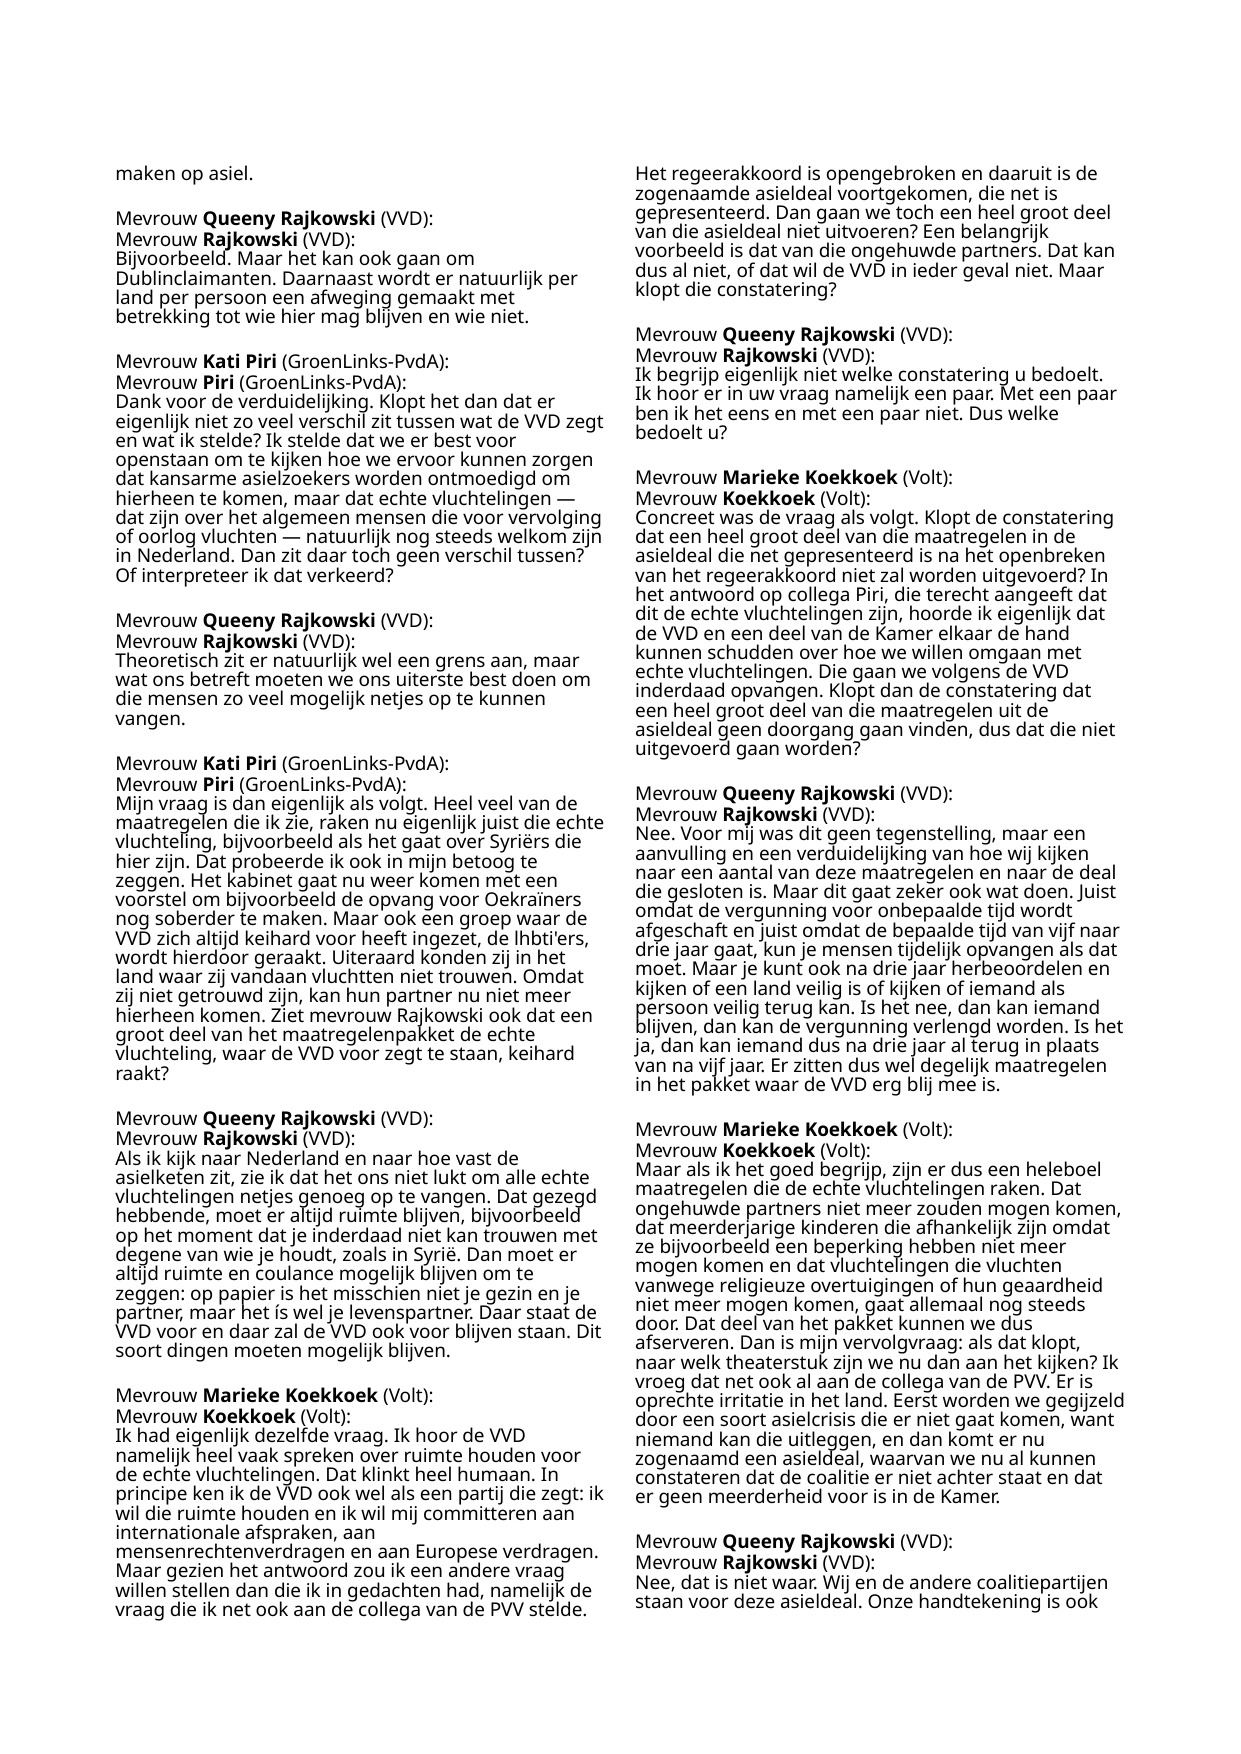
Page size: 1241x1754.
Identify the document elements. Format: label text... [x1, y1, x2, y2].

text Mevrouw Kati Piri (GroenLinks-PvdA): [115, 348, 605, 374]
text Mevrouw Rajkowski (VVD): [115, 231, 605, 250]
text Mevrouw Piri (GroenLinks-PvdA): [115, 374, 605, 393]
text Concreet was de vraag als volgt. Klopt de constatering dat een heel groot deel van die maatregelen in de asieldeal die net gepresenteerd is na het openbreken van het regeerakkoord niet zal worden uitgevoerd? In het antwoord op collega Piri, die terecht aangeeft dat dit de echte vluchtelingen zijn, hoorde ik eigenlijk dat de VVD en een deel van de Kamer elkaar de hand kunnen schudden over hoe we willen omgaan met echte vluchtelingen. Die gaan we volgens de VVD inderdaad opvangen. Klopt dan de constatering dat een heel groot deel van die maatregelen uit de asieldeal geen doorgang gaan vinden, dus dat die niet uitgevoerd gaan worden? [635, 509, 1125, 759]
text Mevrouw Piri (GroenLinks-PvdA): [115, 776, 605, 795]
text Mevrouw Queeny Rajkowski (VVD): [115, 205, 605, 231]
text Ik had eigenlijk dezelfde vraag. Ik hoor de VVD namelijk heel vaak spreken over ruimte houden voor de echte vluchtelingen. Dat klinkt heel humaan. In principe ken ik de VVD ook wel als een partij die zegt: ik wil die ruimte houden en ik wil mij committeren aan internationale afspraken, aan mensenrechtenverdragen en aan Europese verdragen. Maar gezien het antwoord zou ik een andere vraag willen stellen dan die ik in gedachten had, namelijk de vraag die ik net ook aan de collega van de PVV stelde. [115, 1427, 605, 1620]
text Nee. Voor mij was dit geen tegenstelling, maar een aanvulling en een verduidelijking van hoe wij kijken naar een aantal van deze maatregelen en naar de deal die gesloten is. Maar dit gaat zeker ook wat doen. Juist omdat de vergunning voor onbepaalde tijd wordt afgeschaft en juist omdat de bepaalde tijd van vijf naar drie jaar gaat, kun je mensen tijdelijk opvangen als dat moet. Maar je kunt ook na drie jaar herbeoordelen en kijken of een land veilig is of kijken of iemand als persoon veilig terug kan. Is het nee, dan kan iemand blijven, dan kan de vergunning verlengd worden. Is het ja, dan kan iemand dus na drie jaar al terug in plaats van na vijf jaar. Er zitten dus wel degelijk maatregelen in het pakket waar de VVD erg blij mee is. [635, 825, 1125, 1095]
text Mevrouw Koekkoek (Volt): [635, 490, 1125, 509]
text Bijvoorbeeld. Maar het kan ook gaan om Dublinclaimanten. Daarnaast wordt er natuurlijk per land per persoon een afweging gemaakt met betrekking tot wie hier mag blijven en wie niet. [115, 250, 605, 327]
text Mevrouw Marieke Koekkoek (Volt): [115, 1382, 605, 1408]
text Mevrouw Rajkowski (VVD): [635, 806, 1125, 825]
text maken op asiel. [115, 165, 605, 184]
text Mevrouw Queeny Rajkowski (VVD): [635, 780, 1125, 806]
text Mevrouw Kati Piri (GroenLinks-PvdA): [115, 750, 605, 776]
text Mevrouw Marieke Koekkoek (Volt): [635, 464, 1125, 490]
text Maar als ik het goed begrijp, zijn er dus een heleboel maatregelen die de echte vluchtelingen raken. Dat ongehuwde partners niet meer zouden mogen komen, dat meerderjarige kinderen die afhankelijk zijn omdat ze bijvoorbeeld een beperking hebben niet meer mogen komen en dat vluchtelingen die vluchten vanwege religieuze overtuigingen of hun geaardheid niet meer mogen komen, gaat allemaal nog steeds door. Dat deel van het pakket kunnen we dus afserveren. Dan is mijn vervolgvraag: als dat klopt, naar welk theaterstuk zijn we nu dan aan het kijken? Ik vroeg dat net ook al aan de collega van de PVV. Er is oprechte irritatie in het land. Eerst worden we gegijzeld door een soort asielcrisis die er niet gaat komen, want niemand kan die uitleggen, en dan komt er nu zogenaamd een asieldeal, waarvan we nu al kunnen constateren dat de coalitie er niet achter staat en dat er geen meerderheid voor is in de Kamer. [635, 1161, 1125, 1508]
text Mevrouw Queeny Rajkowski (VVD): [635, 1529, 1125, 1554]
text Mijn vraag is dan eigenlijk als volgt. Heel veel van de maatregelen die ik zie, raken nu eigenlijk juist die echte vluchteling, bijvoorbeeld als het gaat over Syriërs die hier zijn. Dat probeerde ik ook in mijn betoog te zeggen. Het kabinet gaat nu weer komen met een voorstel om bijvoorbeeld de opvang voor Oekraïners nog soberder te maken. Maar ook een groep waar de VVD zich altijd keihard voor heeft ingezet, de lhbti'ers, wordt hierdoor geraakt. Uiteraard konden zij in het land waar zij vandaan vluchtten niet trouwen. Omdat zij niet getrouwd zijn, kan hun partner nu niet meer hierheen komen. Ziet mevrouw Rajkowski ook dat een groot deel van het maatregelenpakket de echte vluchteling, waar de VVD voor zegt te staan, keihard raakt? [115, 795, 605, 1084]
text Ik begrijp eigenlijk niet welke constatering u bedoelt. Ik hoor er in uw vraag namelijk een paar. Met een paar ben ik het eens en met een paar niet. Dus welke bedoelt u? [635, 366, 1125, 443]
text Theoretisch zit er natuurlijk wel een grens aan, maar wat ons betreft moeten we ons uiterste best doen om die mensen zo veel mogelijk netjes op te kunnen vangen. [115, 652, 605, 729]
text Mevrouw Queeny Rajkowski (VVD): [115, 607, 605, 633]
text Als ik kijk naar Nederland en naar hoe vast de asielketen zit, zie ik dat het ons niet lukt om alle echte vluchtelingen netjes genoeg op te vangen. Dat gezegd hebbende, moet er altijd ruimte blijven, bijvoorbeeld op het moment dat je inderdaad niet kan trouwen met degene van wie je houdt, zoals in Syrië. Dan moet er altijd ruimte en coulance mogelijk blijven om te zeggen: op papier is het misschien niet je gezin en je partner, maar het ís wel je levenspartner. Daar staat de VVD voor en daar zal de VVD ook voor blijven staan. Dit soort dingen moeten mogelijk blijven. [115, 1150, 605, 1362]
text Nee, dat is niet waar. Wij en de andere coalitiepartijen staan voor deze asieldeal. Onze handtekening is ook [635, 1574, 1125, 1612]
text Mevrouw Rajkowski (VVD): [635, 1554, 1125, 1574]
text Mevrouw Rajkowski (VVD): [115, 1130, 605, 1150]
text Het regeerakkoord is opengebroken en daaruit is de zogenaamde asieldeal voortgekomen, die net is gepresenteerd. Dan gaan we toch een heel groot deel van die asieldeal niet uitvoeren? Een belangrijk voorbeeld is dat van die ongehuwde partners. Dat kan dus al niet, of dat wil de VVD in ieder geval niet. Maar klopt die constatering? [635, 165, 1125, 300]
text Mevrouw Rajkowski (VVD): [115, 633, 605, 652]
text Mevrouw Koekkoek (Volt): [635, 1142, 1125, 1161]
text Mevrouw Rajkowski (VVD): [635, 347, 1125, 366]
text Mevrouw Queeny Rajkowski (VVD): [115, 1105, 605, 1130]
text Mevrouw Queeny Rajkowski (VVD): [635, 321, 1125, 347]
text Dank voor de verduidelijking. Klopt het dan dat er eigenlijk niet zo veel verschil zit tussen wat de VVD zegt en wat ik stelde? Ik stelde dat we er best voor openstaan om te kijken hoe we ervoor kunnen zorgen dat kansarme asielzoekers worden ontmoedigd om hierheen te komen, maar dat echte vluchtelingen — dat zijn over het algemeen mensen die voor vervolging of oorlog vluchten — natuurlijk nog steeds welkom zijn in Nederland. Dan zit daar toch geen verschil tussen? Of interpreteer ik dat verkeerd? [115, 393, 605, 586]
text Mevrouw Koekkoek (Volt): [115, 1408, 605, 1427]
text Mevrouw Marieke Koekkoek (Volt): [635, 1116, 1125, 1142]
